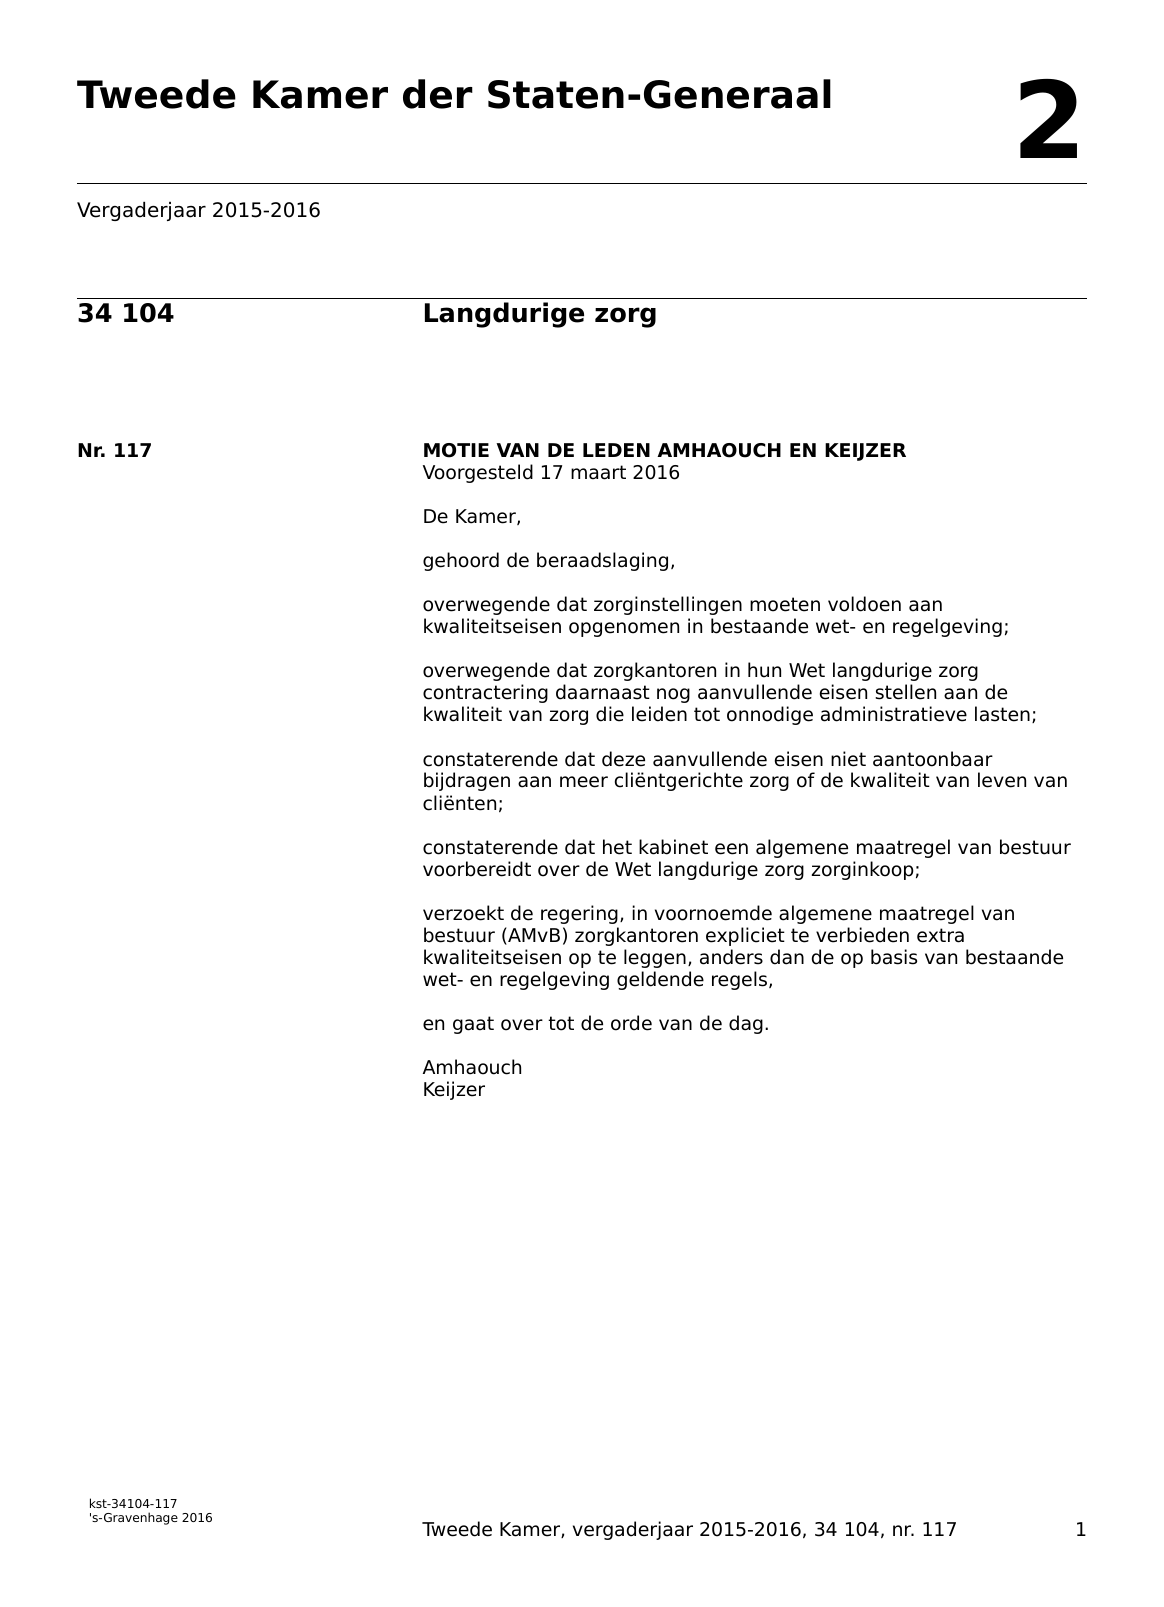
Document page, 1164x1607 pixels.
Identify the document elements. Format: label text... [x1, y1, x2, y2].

text gehoord de beraadslaging, [422, 550, 1087, 572]
text constaterende dat het kabinet een algemene maatregel van bestuur voorbereidt over de Wet langdurige zorg zorginkoop; [422, 837, 1087, 881]
text Voorgesteld 17 maart 2016 [422, 462, 1087, 484]
text verzoekt de regering, in voornoemde algemene maatregel van bestuur (AMvB) zorgkantoren expliciet te verbieden extra kwaliteitseisen op te leggen, anders dan de op basis van bestaande wet- en regelgeving geldende regels, [422, 903, 1087, 991]
text Amhaouch [422, 1057, 1087, 1079]
subtitle 34 104 Langdurige zorg [77, 299, 1087, 329]
subtitle Nr. 117 MOTIE VAN DE LEDEN AMHAOUCH EN KEIJZER [77, 440, 1087, 462]
text 's-Gravenhage 2016 [88, 1511, 323, 1525]
text constaterende dat deze aanvullende eisen niet aantoonbaar bijdragen aan meer cliëntgerichte zorg of de kwaliteit van leven van cliënten; [422, 748, 1087, 814]
text en gaat over tot de orde van de dag. [422, 1013, 1087, 1035]
table_header Tweede Kamer der Staten-Generaal [77, 59, 886, 183]
table_cell Vergaderjaar 2015-2016 [77, 184, 1087, 298]
text kst-34104-117 [88, 1497, 323, 1511]
text De Kamer, [422, 506, 1087, 528]
table_header 2 [886, 59, 1087, 183]
text overwegende dat zorgkantoren in hun Wet langdurige zorg contractering daarnaast nog aanvullende eisen stellen aan de kwaliteit van zorg die leiden tot onnodige administratieve lasten; [422, 660, 1087, 726]
text Keijzer [422, 1079, 1087, 1101]
text overwegende dat zorginstellingen moeten voldoen aan kwaliteitseisen opgenomen in bestaande wet- en regelgeving; [422, 594, 1087, 638]
